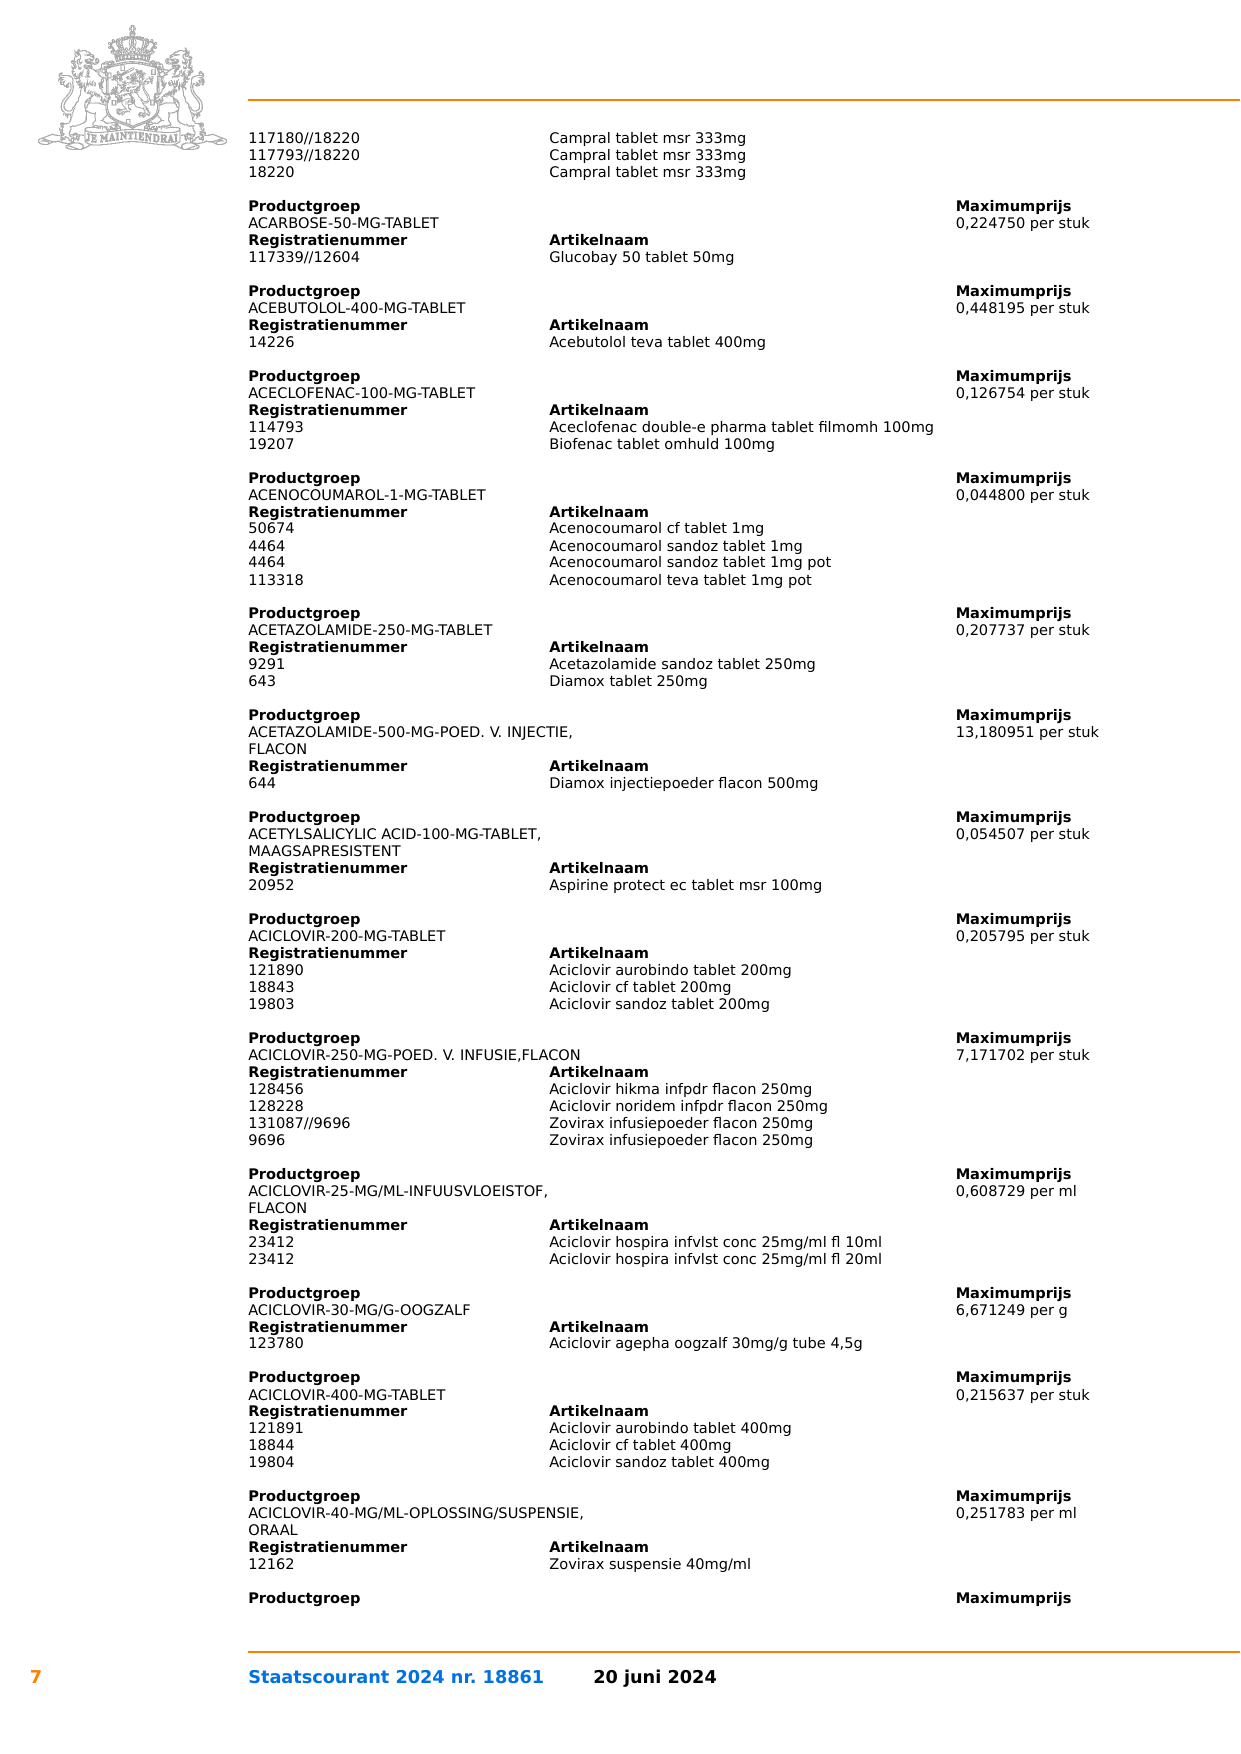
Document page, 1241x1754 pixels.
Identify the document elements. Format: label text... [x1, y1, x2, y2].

table_cell Diamox tablet 250mg [543, 673, 1163, 690]
table_cell 113318 [248, 571, 463, 588]
table_cell Maximumprijs [950, 1166, 1163, 1183]
table_cell 0,126754 per stuk [950, 385, 1163, 402]
table_cell Artikelnaam [543, 232, 950, 249]
table_cell [463, 130, 543, 147]
table_cell Acenocoumarol teva tablet 1mg pot [543, 571, 1163, 588]
table_cell [463, 1251, 543, 1267]
table_cell 0,207737 per stuk [950, 622, 1163, 639]
table_cell ACECLOFENAC-100-MG-TABLET [248, 385, 604, 402]
table_cell [950, 860, 1163, 877]
table_cell Aciclovir sandoz tablet 400mg [543, 1454, 1163, 1471]
table_cell [543, 605, 604, 622]
table_cell [463, 232, 543, 249]
table_cell 644 [248, 775, 463, 792]
table_cell [463, 470, 543, 486]
table_cell [463, 1166, 543, 1183]
table_cell [604, 707, 950, 724]
table_cell [543, 1488, 604, 1505]
table_cell [950, 639, 1163, 656]
table_cell Productgroep [248, 283, 463, 300]
table_cell Acenocoumarol cf tablet 1mg [543, 520, 1163, 537]
table_cell [463, 1098, 543, 1115]
table_cell [463, 860, 543, 877]
table_cell [463, 775, 543, 792]
table_cell Aciclovir sandoz tablet 200mg [543, 996, 1163, 1013]
table_cell 13,180951 per stuk [950, 724, 1163, 758]
table_cell ACICLOVIR-200-MG-TABLET [248, 928, 604, 945]
table_cell [463, 571, 543, 588]
table_cell Productgroep [248, 1488, 463, 1505]
table_cell Productgroep [248, 911, 463, 928]
table_cell Aciclovir hospira infvlst conc 25mg/ml fl 20ml [543, 1251, 1163, 1267]
table_cell Productgroep [248, 707, 463, 724]
table_cell [463, 249, 543, 266]
table_cell [950, 232, 1163, 249]
table_cell Maximumprijs [950, 809, 1163, 826]
table_cell [463, 1234, 543, 1251]
table_cell 121891 [248, 1420, 463, 1437]
table_cell [604, 198, 950, 215]
table_cell [463, 979, 543, 996]
table_cell Aciclovir cf tablet 400mg [543, 1437, 1163, 1454]
table_cell [604, 283, 950, 300]
table_cell 18220 [248, 164, 463, 181]
table_cell 18844 [248, 1437, 463, 1454]
table_cell [604, 1488, 950, 1505]
table_cell [604, 215, 950, 232]
table_cell [604, 928, 950, 945]
table_cell Registratienummer [248, 945, 463, 962]
table_cell Productgroep [248, 198, 463, 215]
table_cell ACICLOVIR-40-MG/ML-OPLOSSING/SUSPENSIE, ORAAL [248, 1505, 604, 1539]
table_cell [248, 1149, 1163, 1166]
table_cell Registratienummer [248, 504, 463, 520]
table_cell Productgroep [248, 1369, 463, 1386]
table_cell [463, 1064, 543, 1081]
table_cell [604, 368, 950, 384]
table_cell [604, 1369, 950, 1386]
table_cell 23412 [248, 1234, 463, 1251]
table_cell [463, 758, 543, 775]
table_cell [463, 368, 543, 384]
table_cell Productgroep [248, 809, 463, 826]
table_cell Aciclovir aurobindo tablet 400mg [543, 1420, 1163, 1437]
table_cell ACICLOVIR-250-MG-POED. V. INFUSIE,FLACON [248, 1047, 604, 1064]
table_cell Registratienummer [248, 860, 463, 877]
table_cell [463, 962, 543, 979]
table_cell 117339//12604 [248, 249, 463, 266]
table_cell Registratienummer [248, 639, 463, 656]
table_cell Productgroep [248, 1285, 463, 1301]
table_cell [463, 520, 543, 537]
table_cell [248, 1471, 1163, 1488]
table_cell ACETAZOLAMIDE-500-MG-POED. V. INJECTIE, FLACON [248, 724, 604, 758]
table_cell Acebutolol teva tablet 400mg [543, 334, 1163, 351]
table_cell [604, 300, 950, 317]
table_cell Maximumprijs [950, 198, 1163, 215]
table_cell [463, 1115, 543, 1132]
table_cell 19804 [248, 1454, 463, 1471]
table_cell [604, 1030, 950, 1047]
table_cell [543, 809, 604, 826]
table_cell [950, 402, 1163, 418]
table_cell [463, 639, 543, 656]
table_cell Aciclovir cf tablet 200mg [543, 979, 1163, 996]
table_cell Registratienummer [248, 1539, 463, 1556]
table_cell [463, 554, 543, 571]
table_cell 0,448195 per stuk [950, 300, 1163, 317]
table_cell 131087//9696 [248, 1115, 463, 1132]
table_cell [248, 894, 1163, 911]
table_cell 50674 [248, 520, 463, 537]
table_cell [248, 1573, 1163, 1590]
table_cell [604, 1047, 950, 1064]
table_cell [463, 707, 543, 724]
table_cell [604, 826, 950, 860]
table_cell 0,054507 per stuk [950, 826, 1163, 860]
table_cell [604, 809, 950, 826]
table_cell Productgroep [248, 1166, 463, 1183]
table_cell Zovirax infusiepoeder flacon 250mg [543, 1115, 1163, 1132]
table_cell [463, 538, 543, 554]
table_cell [463, 436, 543, 452]
table_cell Acetazolamide sandoz tablet 250mg [543, 656, 1163, 673]
table_cell 0,224750 per stuk [950, 215, 1163, 232]
table_cell [463, 911, 543, 928]
table_cell Productgroep [248, 368, 463, 384]
table_cell 0,608729 per ml [950, 1183, 1163, 1217]
table_cell Productgroep [248, 1590, 463, 1607]
table_cell 4464 [248, 538, 463, 554]
table_cell 114793 [248, 419, 463, 436]
table_cell Aspirine protect ec tablet msr 100mg [543, 877, 1163, 894]
table_cell Maximumprijs [950, 1369, 1163, 1386]
table_cell [543, 1590, 604, 1607]
table_cell [950, 1403, 1163, 1420]
table_cell Artikelnaam [543, 504, 950, 520]
table_cell [604, 1285, 950, 1301]
table_cell [248, 351, 1163, 368]
table_cell Aceclofenac double-e pharma tablet filmomh 100mg [543, 419, 1163, 436]
table_cell [463, 1369, 543, 1386]
table_cell [604, 1386, 950, 1403]
table_cell [950, 504, 1163, 520]
table_cell Artikelnaam [543, 945, 950, 962]
table_cell [463, 1454, 543, 1471]
table_cell [543, 198, 604, 215]
table_cell Maximumprijs [950, 911, 1163, 928]
table_cell 20952 [248, 877, 463, 894]
table_cell [950, 1539, 1163, 1556]
table_cell [463, 317, 543, 334]
table_cell [248, 453, 1163, 469]
table_cell [543, 1285, 604, 1301]
table_cell Registratienummer [248, 317, 463, 334]
table_cell Campral tablet msr 333mg [543, 130, 1163, 147]
table_cell Maximumprijs [950, 1590, 1163, 1607]
table_cell 128228 [248, 1098, 463, 1115]
table_cell [604, 1183, 950, 1217]
table_cell 117180//18220 [248, 130, 463, 147]
table_cell [463, 1590, 543, 1607]
table_cell Registratienummer [248, 402, 463, 418]
table_cell [604, 486, 950, 503]
table_cell [950, 1319, 1163, 1335]
table_cell ACETYLSALICYLIC ACID-100-MG-TABLET, MAAGSAPRESISTENT [248, 826, 604, 860]
table_cell 7,171702 per stuk [950, 1047, 1163, 1064]
table_cell [543, 707, 604, 724]
table_cell [604, 724, 950, 758]
table_cell Registratienummer [248, 1217, 463, 1233]
table_cell ACICLOVIR-30-MG/G-OOGZALF [248, 1301, 604, 1318]
table_cell Registratienummer [248, 1319, 463, 1335]
table_cell Maximumprijs [950, 470, 1163, 486]
table_cell 18843 [248, 979, 463, 996]
table_cell Aciclovir aurobindo tablet 200mg [543, 962, 1163, 979]
table_cell Artikelnaam [543, 1403, 950, 1420]
table_cell 121890 [248, 962, 463, 979]
table_cell Artikelnaam [543, 1319, 950, 1335]
table_cell [604, 1505, 950, 1539]
table_cell 6,671249 per g [950, 1301, 1163, 1318]
table_cell [248, 1013, 1163, 1030]
table_cell Artikelnaam [543, 317, 950, 334]
table_cell [463, 334, 543, 351]
table_cell 128456 [248, 1081, 463, 1098]
table_cell [543, 1030, 604, 1047]
table_cell Registratienummer [248, 232, 463, 249]
table_cell [463, 1437, 543, 1454]
table_cell Artikelnaam [543, 758, 950, 775]
table_cell Artikelnaam [543, 1217, 950, 1233]
table_cell [463, 673, 543, 690]
table_cell [463, 1081, 543, 1098]
table_cell [463, 402, 543, 418]
table_cell [543, 470, 604, 486]
table_cell [950, 317, 1163, 334]
table_cell Artikelnaam [543, 1064, 950, 1081]
table_cell [463, 1319, 543, 1335]
table_cell Maximumprijs [950, 283, 1163, 300]
table_cell Registratienummer [248, 758, 463, 775]
table_cell Maximumprijs [950, 1285, 1163, 1301]
table_cell Artikelnaam [543, 1539, 950, 1556]
table_cell 14226 [248, 334, 463, 351]
table_cell [463, 656, 543, 673]
table_cell Aciclovir hikma infpdr flacon 250mg [543, 1081, 1163, 1098]
table_cell Glucobay 50 tablet 50mg [543, 249, 1163, 266]
table_cell [604, 1166, 950, 1183]
table_cell [950, 1064, 1163, 1081]
table_cell [463, 1539, 543, 1556]
table_cell [463, 1403, 543, 1420]
table_cell Biofenac tablet omhuld 100mg [543, 436, 1163, 452]
table_cell Diamox injectiepoeder flacon 500mg [543, 775, 1163, 792]
table_cell [463, 809, 543, 826]
table_cell Artikelnaam [543, 860, 950, 877]
table_cell 0,215637 per stuk [950, 1386, 1163, 1403]
table_cell [950, 945, 1163, 962]
table_cell [604, 1590, 950, 1607]
table_cell 643 [248, 673, 463, 690]
table_cell [248, 1268, 1163, 1284]
table_cell [463, 504, 543, 520]
table_cell Zovirax suspensie 40mg/ml [543, 1556, 1163, 1573]
table_cell [604, 605, 950, 622]
table_cell [248, 1353, 1163, 1369]
table_cell [604, 1301, 950, 1318]
table_cell 19207 [248, 436, 463, 452]
table_cell 117793//18220 [248, 147, 463, 164]
table_cell ACEBUTOLOL-400-MG-TABLET [248, 300, 604, 317]
table_cell [463, 1132, 543, 1149]
table_cell [463, 945, 543, 962]
table_cell Artikelnaam [543, 402, 950, 418]
table_cell [543, 911, 604, 928]
table_cell [248, 588, 1163, 605]
table_cell [950, 758, 1163, 775]
table_cell 23412 [248, 1251, 463, 1267]
table_cell [604, 385, 950, 402]
table_cell [248, 181, 1163, 198]
table_cell Aciclovir agepha oogzalf 30mg/g tube 4,5g [543, 1335, 1163, 1352]
table_cell 0,205795 per stuk [950, 928, 1163, 945]
table_cell Zovirax infusiepoeder flacon 250mg [543, 1132, 1163, 1149]
table_cell [463, 877, 543, 894]
table_cell Acenocoumarol sandoz tablet 1mg pot [543, 554, 1163, 571]
table_cell [463, 1556, 543, 1573]
table_cell [463, 996, 543, 1013]
table_cell [950, 1217, 1163, 1233]
table_cell Campral tablet msr 333mg [543, 147, 1163, 164]
table_cell [463, 1285, 543, 1301]
table_cell Campral tablet msr 333mg [543, 164, 1163, 181]
table_cell Productgroep [248, 470, 463, 486]
table_cell Maximumprijs [950, 1030, 1163, 1047]
table_cell Maximumprijs [950, 605, 1163, 622]
picture [38, 25, 227, 150]
table_cell Maximumprijs [950, 707, 1163, 724]
table_cell 9696 [248, 1132, 463, 1149]
table_cell [463, 1488, 543, 1505]
table_cell [463, 198, 543, 215]
table_cell Aciclovir hospira infvlst conc 25mg/ml fl 10ml [543, 1234, 1163, 1251]
table_cell Acenocoumarol sandoz tablet 1mg [543, 538, 1163, 554]
table_cell [463, 164, 543, 181]
table_cell [543, 283, 604, 300]
table_cell ACENOCOUMAROL-1-MG-TABLET [248, 486, 604, 503]
table_cell ACICLOVIR-25-MG/ML-INFUUSVLOEISTOF, FLACON [248, 1183, 604, 1217]
table_cell [248, 266, 1163, 283]
table_cell ACETAZOLAMIDE-250-MG-TABLET [248, 622, 604, 639]
table_cell [463, 1217, 543, 1233]
table_cell ACARBOSE-50-MG-TABLET [248, 215, 604, 232]
table_cell 0,251783 per ml [950, 1505, 1163, 1539]
table_cell [543, 1166, 604, 1183]
table_cell 4464 [248, 554, 463, 571]
table_cell Maximumprijs [950, 368, 1163, 384]
table_cell [604, 470, 950, 486]
table_cell [604, 911, 950, 928]
table_cell 123780 [248, 1335, 463, 1352]
table_cell Aciclovir noridem infpdr flacon 250mg [543, 1098, 1163, 1115]
table_cell [463, 1420, 543, 1437]
table_cell ACICLOVIR-400-MG-TABLET [248, 1386, 604, 1403]
table_cell Artikelnaam [543, 639, 950, 656]
table_cell [463, 1030, 543, 1047]
table_cell 9291 [248, 656, 463, 673]
table_cell [543, 1369, 604, 1386]
table_cell 19803 [248, 996, 463, 1013]
table_cell Maximumprijs [950, 1488, 1163, 1505]
table_cell [463, 283, 543, 300]
table_cell [463, 147, 543, 164]
table_cell [604, 622, 950, 639]
table_cell [463, 1335, 543, 1352]
table_cell [248, 792, 1163, 809]
table_cell [543, 368, 604, 384]
table_cell Productgroep [248, 1030, 463, 1047]
table_cell [248, 690, 1163, 707]
table_cell Productgroep [248, 605, 463, 622]
table_cell Registratienummer [248, 1403, 463, 1420]
table_cell Registratienummer [248, 1064, 463, 1081]
table_cell [463, 419, 543, 436]
table_cell [463, 605, 543, 622]
table_cell 12162 [248, 1556, 463, 1573]
table_cell 0,044800 per stuk [950, 486, 1163, 503]
